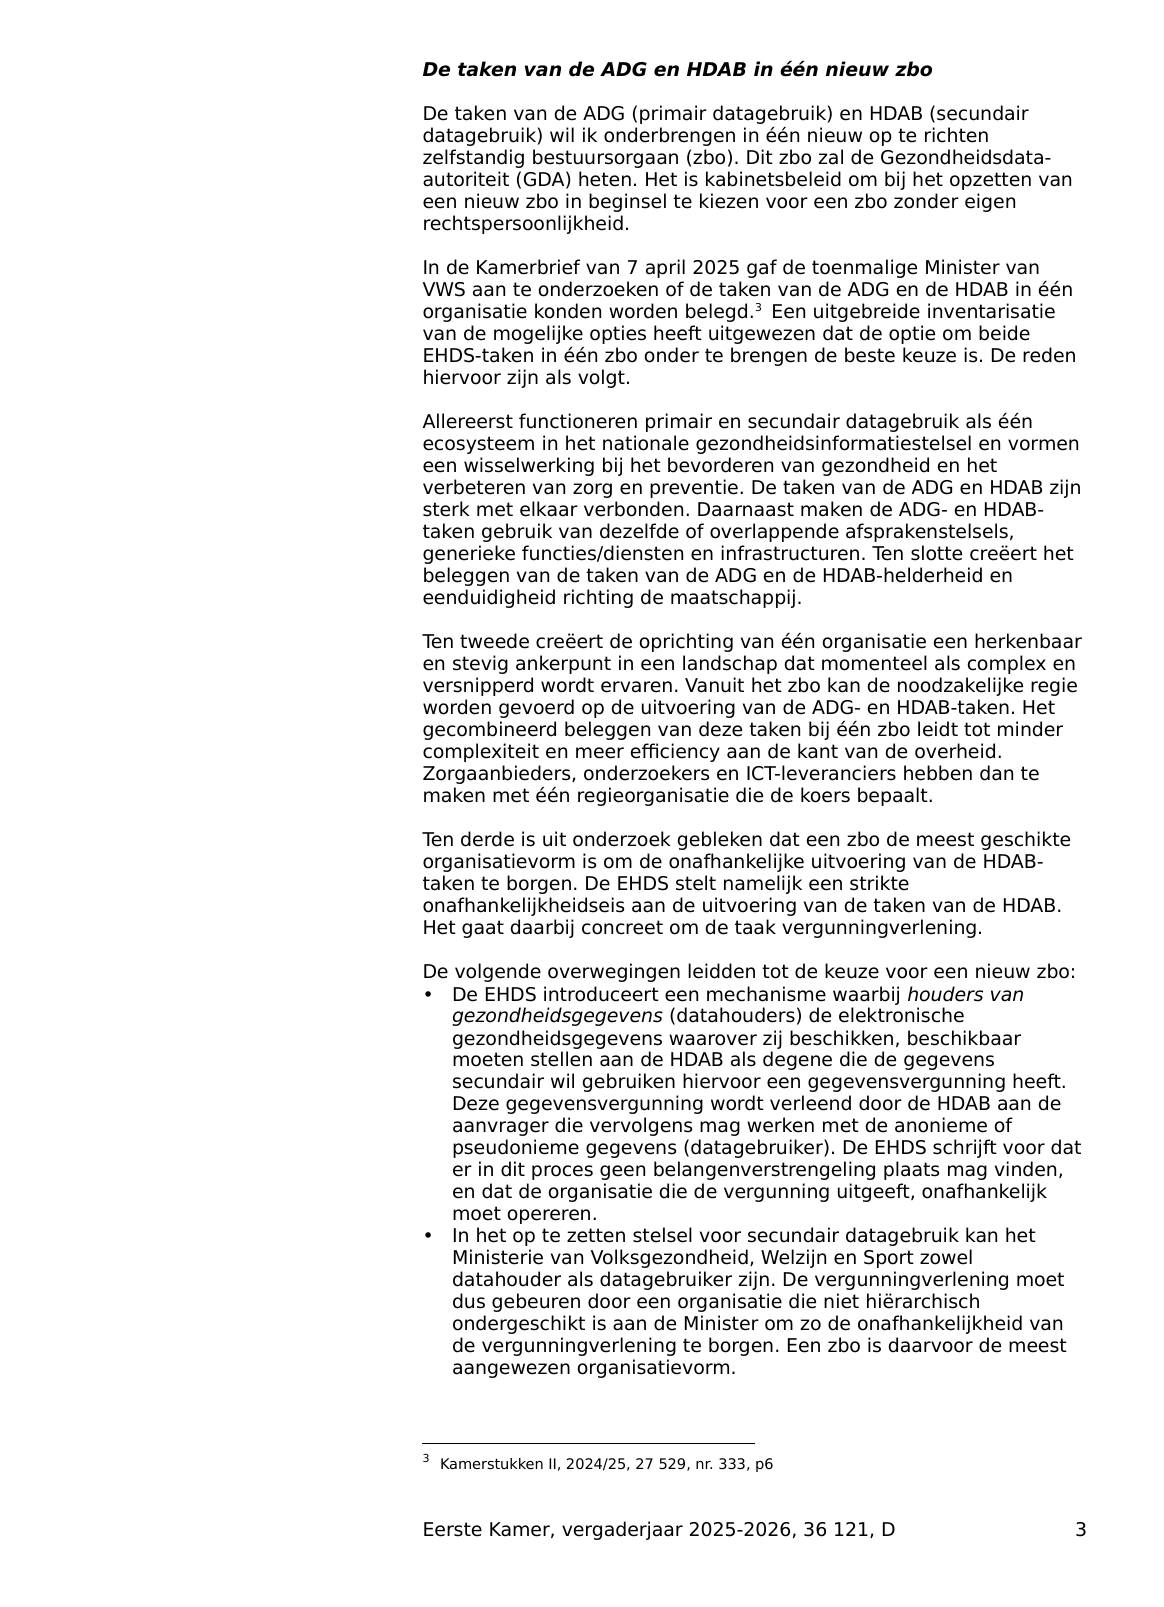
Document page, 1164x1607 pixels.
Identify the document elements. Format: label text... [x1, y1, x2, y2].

text Ten tweede creëert de oprichting van één organisatie een herkenbaar en stevig ankerpunt in een landschap dat momenteel als complex en versnipperd wordt ervaren. Vanuit het zbo kan de noodzakelijke regie worden gevoerd op de uitvoering van de ADG- en HDAB-taken. Het gecombineerd beleggen van deze taken bij één zbo leidt tot minder complexiteit en meer efficiency aan de kant van de overheid. Zorgaanbieders, onderzoekers en ICT-leveranciers hebben dan te maken met één regieorganisatie die de koers bepaalt. [422, 631, 1087, 807]
text De taken van de ADG (primair datagebruik) en HDAB (secundair datagebruik) wil ik onderbrengen in één nieuw op te richten zelfstandig bestuursorgaan (zbo). Dit zbo zal de Gezondheidsdata-autoriteit (GDA) heten. Het is kabinetsbeleid om bij het opzetten van een nieuw zbo in beginsel te kiezen voor een zbo zonder eigen rechtspersoonlijkheid. [422, 103, 1087, 235]
text • In het op te zetten stelsel voor secundair datagebruik kan het Ministerie van Volksgezondheid, Welzijn en Sport zowel datahouder als datagebruiker zijn. De vergunningverlening moet dus gebeuren door een organisatie die niet hiërarchisch ondergeschikt is aan de Minister om zo de onafhankelijkheid van de vergunningverlening te borgen. Een zbo is daarvoor de meest aangewezen organisatievorm. [422, 1225, 1087, 1379]
text In de Kamerbrief van 7 april 2025 gaf de toenmalige Minister van VWS aan te onderzoeken of de taken van de ADG en de HDAB in één organisatie konden worden belegd. Een uitgebreide inventarisatie van de mogelijke opties heeft uitgewezen dat de optie om beide EHDS-taken in één zbo onder te brengen de beste keuze is. De reden hiervoor zijn als volgt. [422, 257, 1087, 389]
text • De EHDS introduceert een mechanisme waarbij houders van gezondheidsgegevens (datahouders) de elektronische gezondheidsgegevens waarover zij beschikken, beschikbaar moeten stellen aan de HDAB als degene die de gegevens secundair wil gebruiken hiervoor een gegevensvergunning heeft. Deze gegevensvergunning wordt verleend door de HDAB aan de aanvrager die vervolgens mag werken met de anonieme of pseudonieme gegevens (datagebruiker). De EHDS schrijft voor dat er in dit proces geen belangenverstrengeling plaats mag vinden, en dat de organisatie die de vergunning uitgeeft, onafhankelijk moet opereren. [422, 983, 1087, 1225]
text Allereerst functioneren primair en secundair datagebruik als één ecosysteem in het nationale gezondheidsinformatiestelsel en vormen een wisselwerking bij het bevorderen van gezondheid en het verbeteren van zorg en preventie. De taken van de ADG en HDAB zijn sterk met elkaar verbonden. Daarnaast maken de ADG- en HDAB-taken gebruik van dezelfde of overlappende afsprakenstelsels, generieke functies/diensten en infrastructuren. Ten slotte creëert het beleggen van de taken van de ADG en de HDAB-helderheid en eenduidigheid richting de maatschappij. [422, 411, 1087, 609]
text Ten derde is uit onderzoek gebleken dat een zbo de meest geschikte organisatievorm is om de onafhankelijke uitvoering van de HDAB-taken te borgen. De EHDS stelt namelijk een strikte onafhankelijkheidseis aan de uitvoering van de taken van de HDAB. Het gaat daarbij concreet om de taak vergunningverlening. [422, 829, 1087, 939]
subtitle De taken van de ADG en HDAB in één nieuw zbo [422, 59, 1087, 81]
text De volgende overwegingen leidden tot de keuze voor een nieuw zbo: [422, 961, 1087, 983]
text Kamerstukken II, 2024/25, 27 529, nr. 333, p6 [422, 1452, 1087, 1474]
